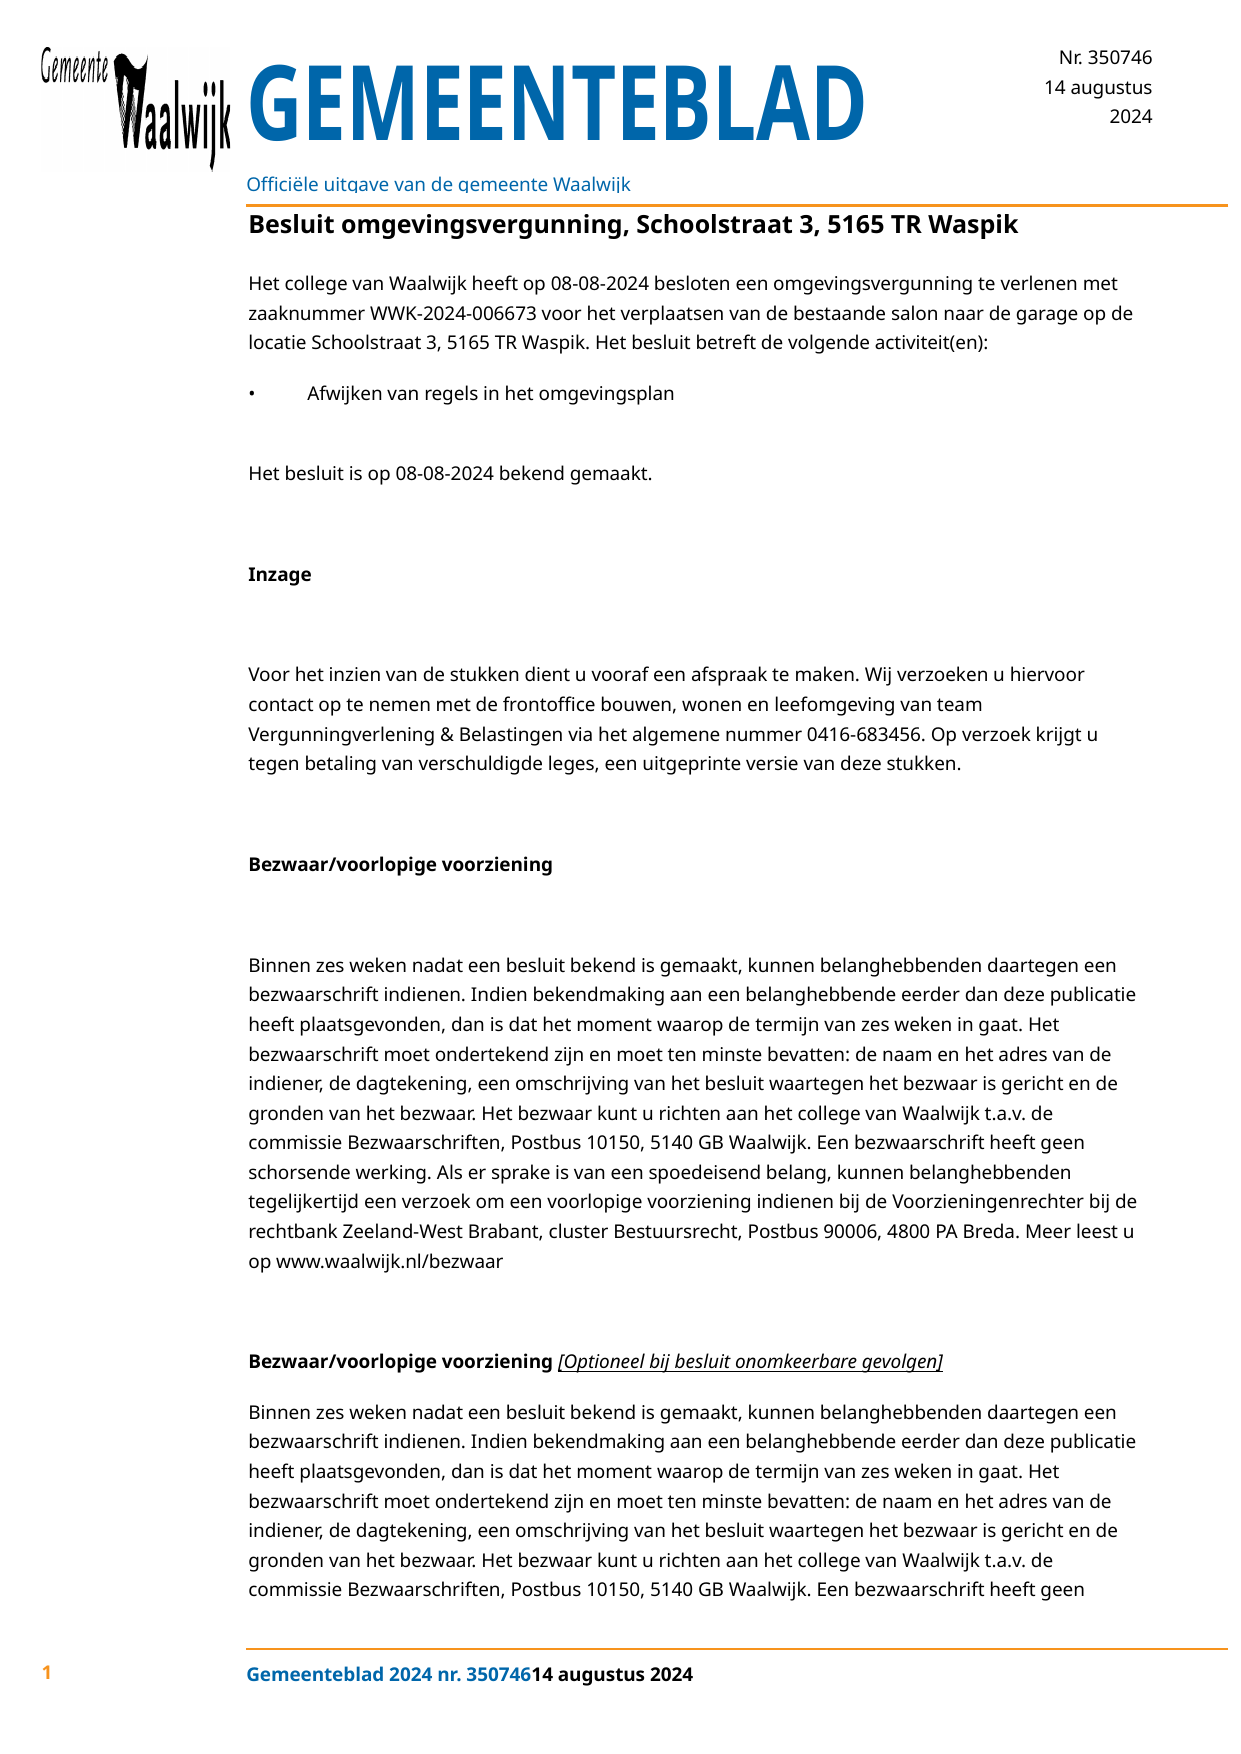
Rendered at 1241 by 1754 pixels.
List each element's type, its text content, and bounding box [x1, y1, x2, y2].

text Het college van Waalwijk heeft op 08-08-2024 besloten een omgevingsvergunning te verlenen met zaaknummer WWK-2024-006673 voor het verplaatsen van de bestaande salon naar de garage op de locatie Schoolstraat 3, 5165 TR Waspik. Het besluit betreft de volgende activiteit(en): [248, 270, 1152, 355]
list Afwijken van regels in het omgevingsplan [248, 380, 1152, 406]
text Het besluit is op 08-08-2024 bekend gemaakt. [248, 460, 1152, 486]
text Besluit omgevingsvergunning, Schoolstraat 3, 5165 TR Waspik [248, 207, 1152, 241]
text Bezwaar/voorlopige voorziening [248, 851, 1152, 877]
text Binnen zes weken nadat een besluit bekend is gemaakt, kunnen belanghebbenden daartegen een bezwaarschrift indienen. Indien bekendmaking aan een belanghebbende eerder dan deze publicatie heeft plaatsgevonden, dan is dat het moment waarop de termijn van zes weken in gaat. Het bezwaarschrift moet ondertekend zijn en moet ten minste bevatten: de naam en het adres van de indiener, de dagtekening, een omschrijving van het besluit waartegen het bezwaar is gericht en de gronden van het bezwaar. Het bezwaar kunt u richten aan het college van Waalwijk t.a.v. de commissie Bezwaarschriften, Postbus 10150, 5140 GB Waalwijk. Een bezwaarschrift heeft geen schorsende werking. Als er sprake is van een spoedeisend belang, kunnen belanghebbenden tegelijkertijd een verzoek om een voorlopige voorziening indienen bij de Voorzieningenrechter bij de rechtbank Zeeland-West Brabant, cluster Bestuursrecht, Postbus 90006, 4800 PA Breda. Meer leest u op www.waalwijk.nl/bezwaar [248, 952, 1152, 1273]
text Inzage [248, 561, 1152, 586]
picture [41, 47, 231, 172]
text Voor het inzien van de stukken dient u vooraf een afspraak te maken. Wij verzoeken u hiervoor contact op te nemen met de frontoffice bouwen, wonen en leefomgeving van team Vergunningverlening & Belastingen via het algemene nummer 0416-683456. Op verzoek krijgt u tegen betaling van verschuldigde leges, een uitgeprinte versie van deze stukken. [248, 662, 1152, 776]
text Binnen zes weken nadat een besluit bekend is gemaakt, kunnen belanghebbenden daartegen een bezwaarschrift indienen. Indien bekendmaking aan een belanghebbende eerder dan deze publicatie heeft plaatsgevonden, dan is dat het moment waarop de termijn van zes weken in gaat. Het bezwaarschrift moet ondertekend zijn en moet ten minste bevatten: de naam en het adres van de indiener, de dagtekening, een omschrijving van het besluit waartegen het bezwaar is gericht en de gronden van het bezwaar. Het bezwaar kunt u richten aan het college van Waalwijk t.a.v. de commissie Bezwaarschriften, Postbus 10150, 5140 GB Waalwijk. Een bezwaarschrift heeft geen [248, 1399, 1152, 1602]
text Bezwaar/voorlopige voorziening [Optioneel bij besluit onomkeerbare gevolgen] [248, 1349, 1152, 1374]
